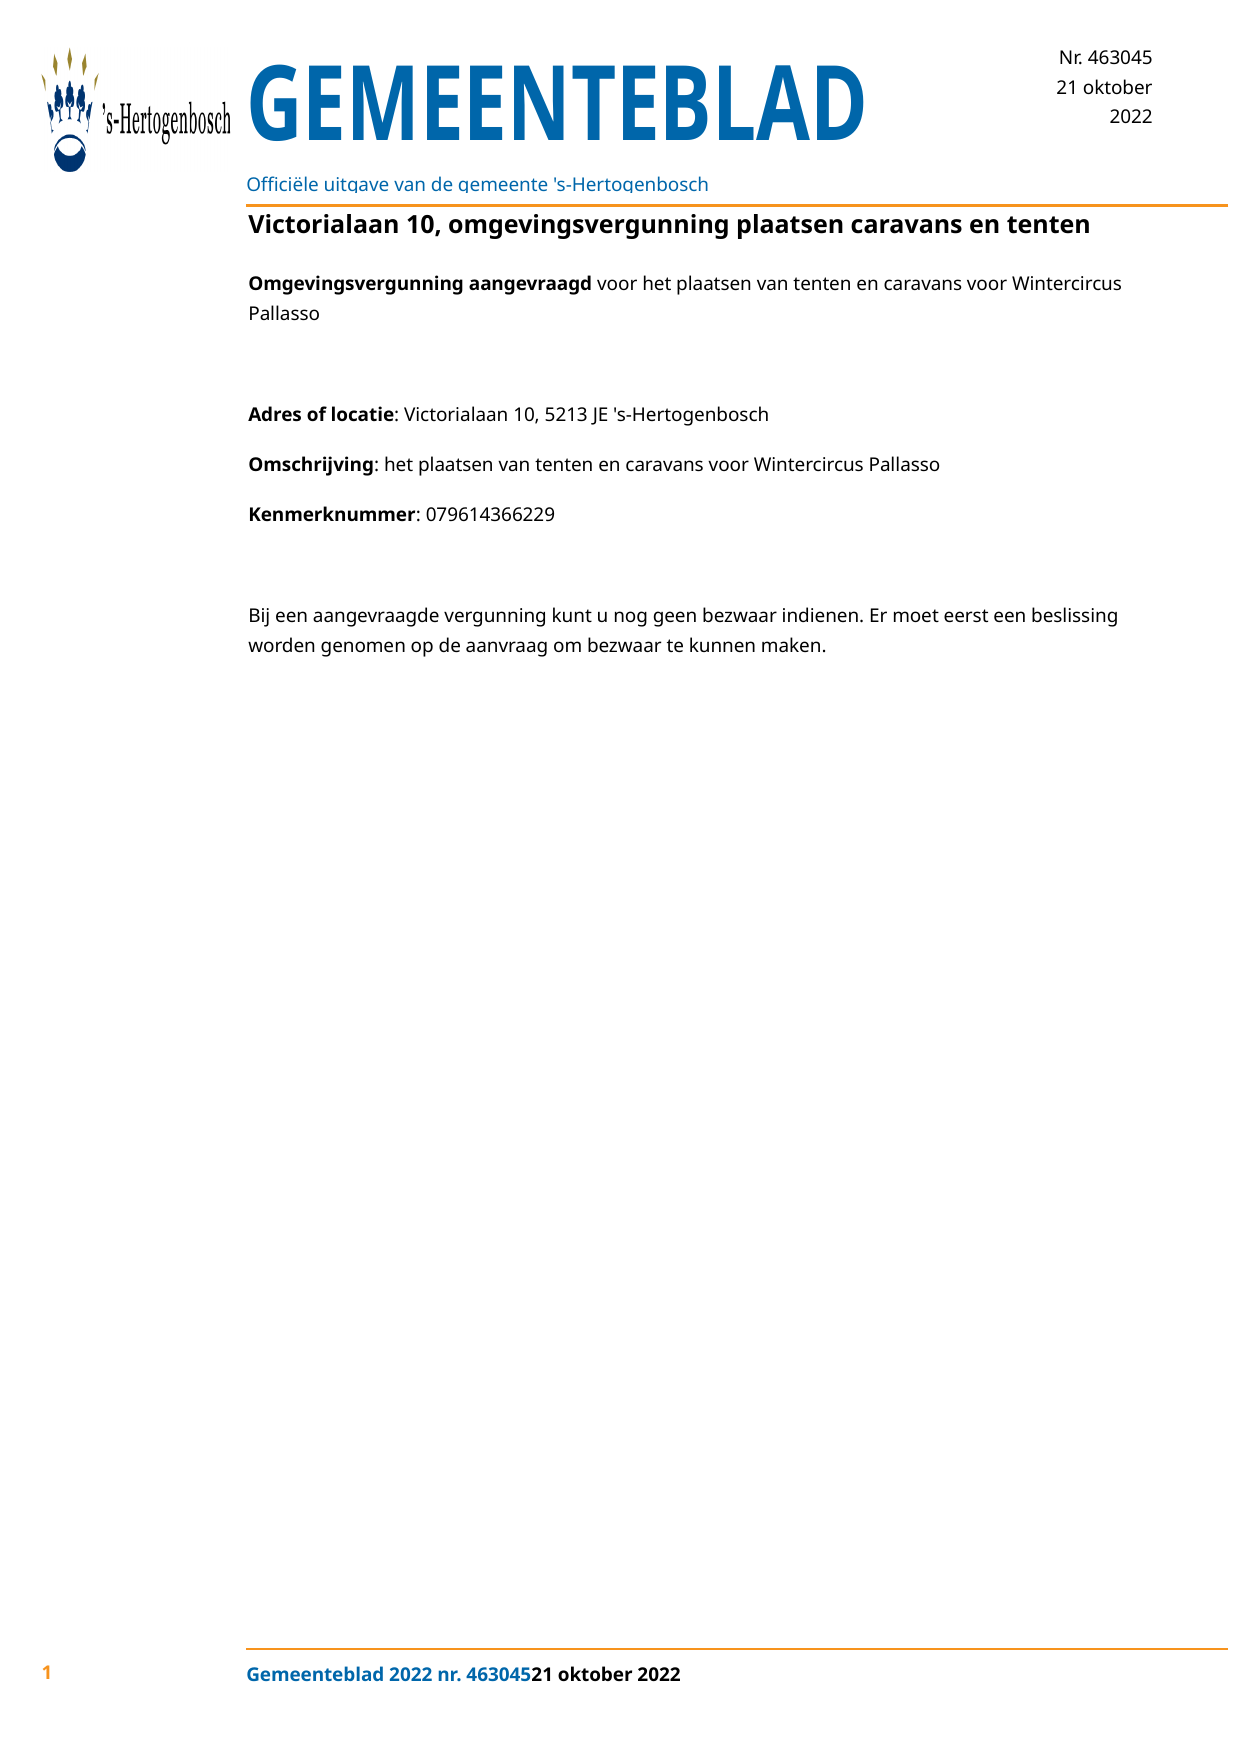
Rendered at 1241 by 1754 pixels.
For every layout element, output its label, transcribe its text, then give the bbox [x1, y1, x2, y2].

text Victorialaan 10, omgevingsvergunning plaatsen caravans en tenten [248, 207, 1152, 241]
text Omgevingsvergunning aangevraagd voor het plaatsen van tenten en caravans voor Wintercircus Pallasso [248, 270, 1152, 326]
text Omschrijving: het plaatsen van tenten en caravans voor Wintercircus Pallasso [248, 451, 1152, 477]
text Adres of locatie: Victorialaan 10, 5213 JE 's-Hertogenbosch [248, 401, 1152, 426]
text Kenmerknummer: 079614366229 [248, 502, 1152, 527]
picture [41, 47, 231, 172]
text Bij een aangevraagde vergunning kunt u nog geen bezwaar indienen. Er moet eerst een beslissing worden genomen op de aanvraag om bezwaar te kunnen maken. [248, 602, 1152, 658]
